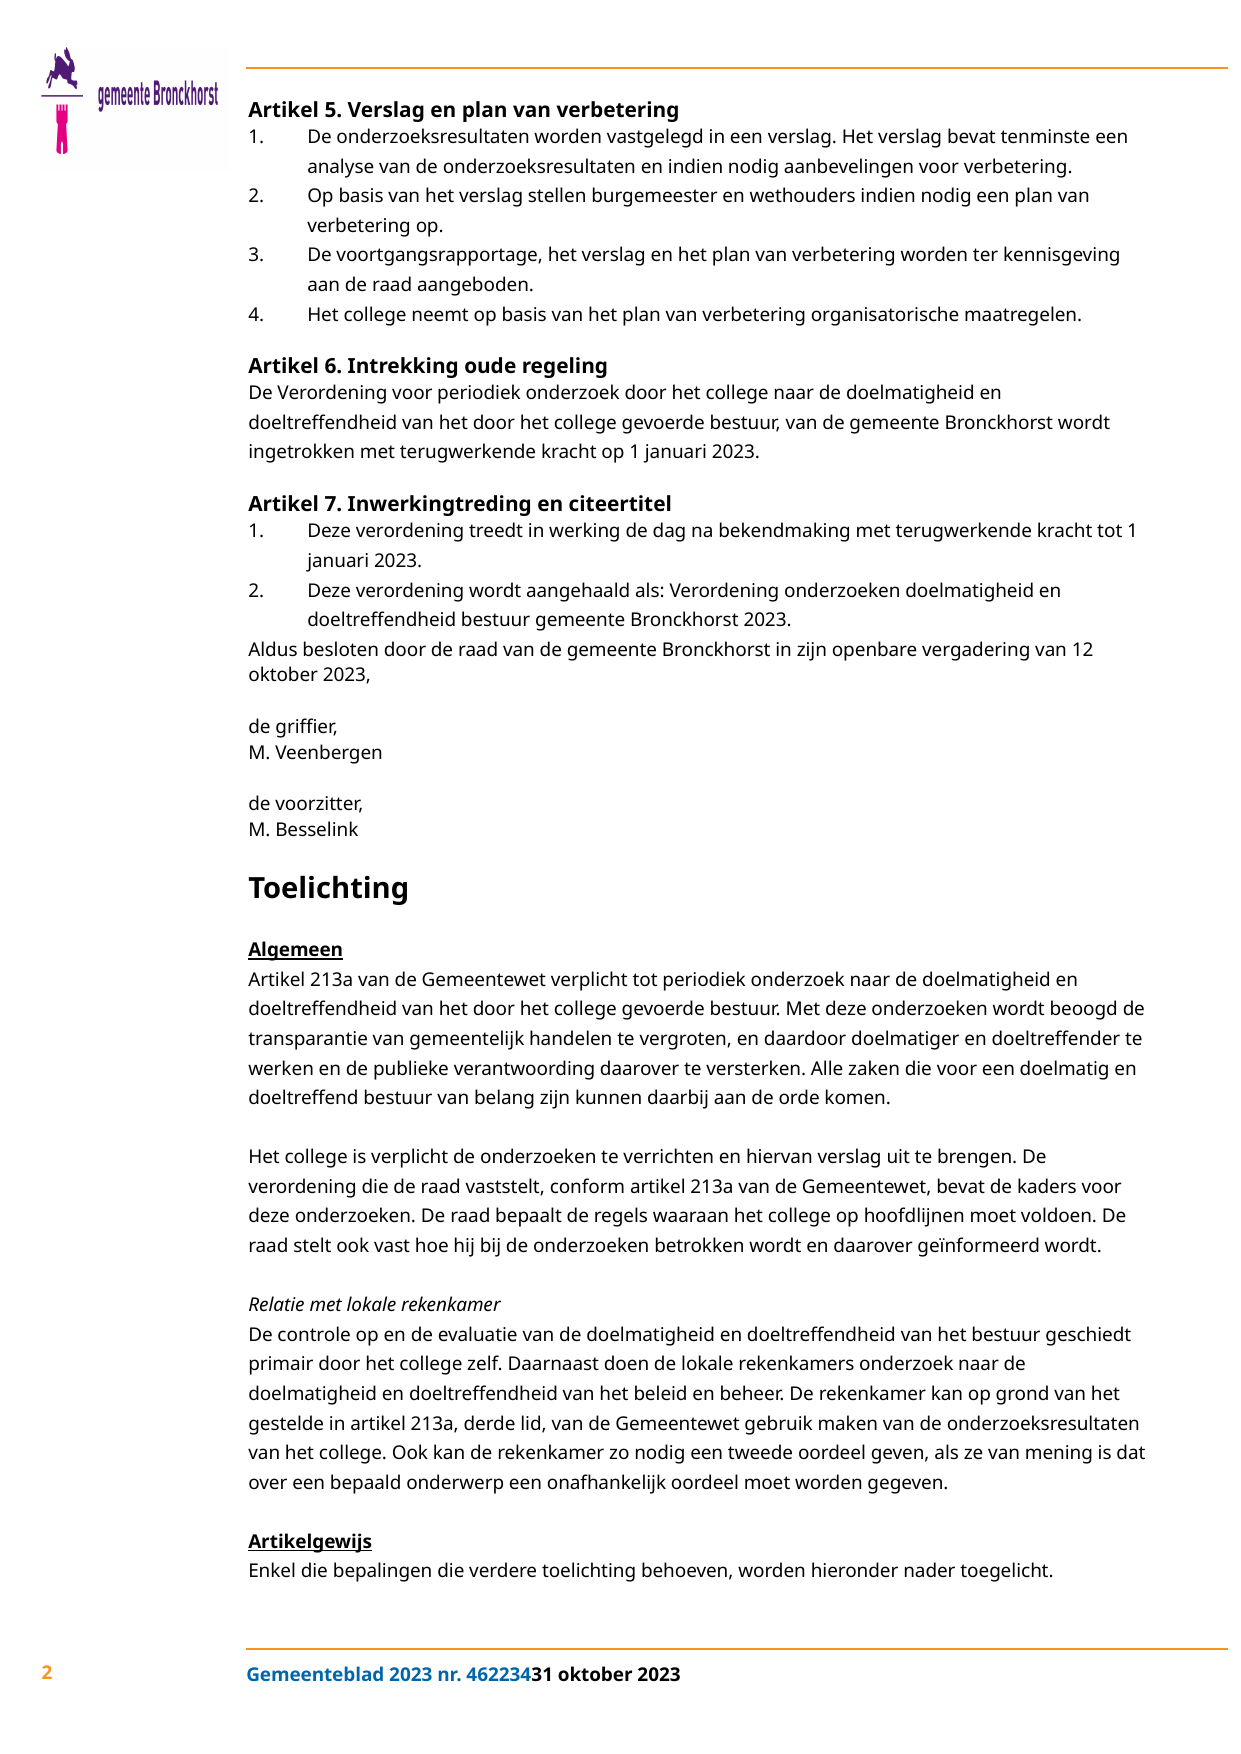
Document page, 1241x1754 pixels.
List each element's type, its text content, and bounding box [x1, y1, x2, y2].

text de voorzitter, [248, 790, 1152, 816]
list De voortgangsrapportage, het verslag en het plan van verbetering worden ter kennisgeving aan de raad aangeboden. [248, 242, 1152, 297]
text M. Veenbergen [248, 739, 1152, 764]
text Artikel 7. Inwerkingtreding en citeertitel [248, 489, 1152, 518]
list Deze verordening wordt aangehaald als: Verordening onderzoeken doelmatigheid en doeltreffendheid bestuur gemeente Bronckhorst 2023. [248, 577, 1152, 632]
text Artikel 5. Verslag en plan van verbetering [248, 95, 1152, 123]
text Enkel die bepalingen die verdere toelichting behoeven, worden hieronder nader toegelicht. [248, 1558, 1152, 1583]
text Artikelgewijs [248, 1528, 1152, 1554]
text Het college is verplicht de onderzoeken te verrichten en hiervan verslag uit te brengen. De verordening die de raad vaststelt, conform artikel 213a van de Gemeentewet, bevat de kaders voor deze onderzoeken. De raad bepaalt de regels waaraan het college op hoofdlijnen moet voldoen. De raad stelt ook vast hoe hij bij de onderzoeken betrokken wordt en daarover geïnformeerd wordt. [248, 1143, 1152, 1258]
list Deze verordening treedt in werking de dag na bekendmaking met terugwerkende kracht tot 1 januari 2023. [248, 518, 1152, 573]
text Toelichting [248, 867, 1152, 907]
picture [41, 47, 231, 172]
text Algemeen [248, 936, 1152, 962]
text De controle op en de evaluatie van de doelmatigheid en doeltreffendheid van het bestuur geschiedt primair door het college zelf. Daarnaast doen de lokale rekenkamers onderzoek naar de doelmatigheid en doeltreffendheid van het beleid en beheer. De rekenkamer kan op grond van het gestelde in artikel 213a, derde lid, van de Gemeentewet gebruik maken van de onderzoeksresultaten van het college. Ook kan de rekenkamer zo nodig een tweede oordeel geven, als ze van mening is dat over een bepaald onderwerp een onafhankelijk oordeel moet worden gegeven. [248, 1321, 1152, 1494]
text de griffier, [248, 713, 1152, 739]
text Artikel 213a van de Gemeentewet verplicht tot periodiek onderzoek naar de doelmatigheid en doeltreffendheid van het door het college gevoerde bestuur. Met deze onderzoeken wordt beoogd de transparantie van gemeentelijk handelen te vergroten, en daardoor doelmatiger en doeltreffender te werken en de publieke verantwoording daarover te versterken. Alle zaken die voor een doelmatig en doeltreffend bestuur van belang zijn kunnen daarbij aan de orde komen. [248, 966, 1152, 1110]
list De onderzoeksresultaten worden vastgelegd in een verslag. Het verslag bevat tenminste een analyse van de onderzoeksresultaten en indien nodig aanbevelingen voor verbetering. [248, 123, 1152, 178]
list Op basis van het verslag stellen burgemeester en wethouders indien nodig een plan van verbetering op. [248, 182, 1152, 238]
text De Verordening voor periodiek onderzoek door het college naar de doelmatigheid en doeltreffendheid van het door het college gevoerde bestuur, van de gemeente Bronckhorst wordt ingetrokken met terugwerkende kracht op 1 januari 2023. [248, 379, 1152, 464]
text M. Besselink [248, 816, 1152, 842]
list Het college neemt op basis van het plan van verbetering organisatorische maatregelen. [248, 301, 1152, 326]
text Relatie met lokale rekenkamer [248, 1291, 1152, 1317]
text Aldus besloten door de raad van de gemeente Bronckhorst in zijn openbare vergadering van 12 oktober 2023, [248, 636, 1152, 687]
text Artikel 6. Intrekking oude regeling [248, 351, 1152, 379]
